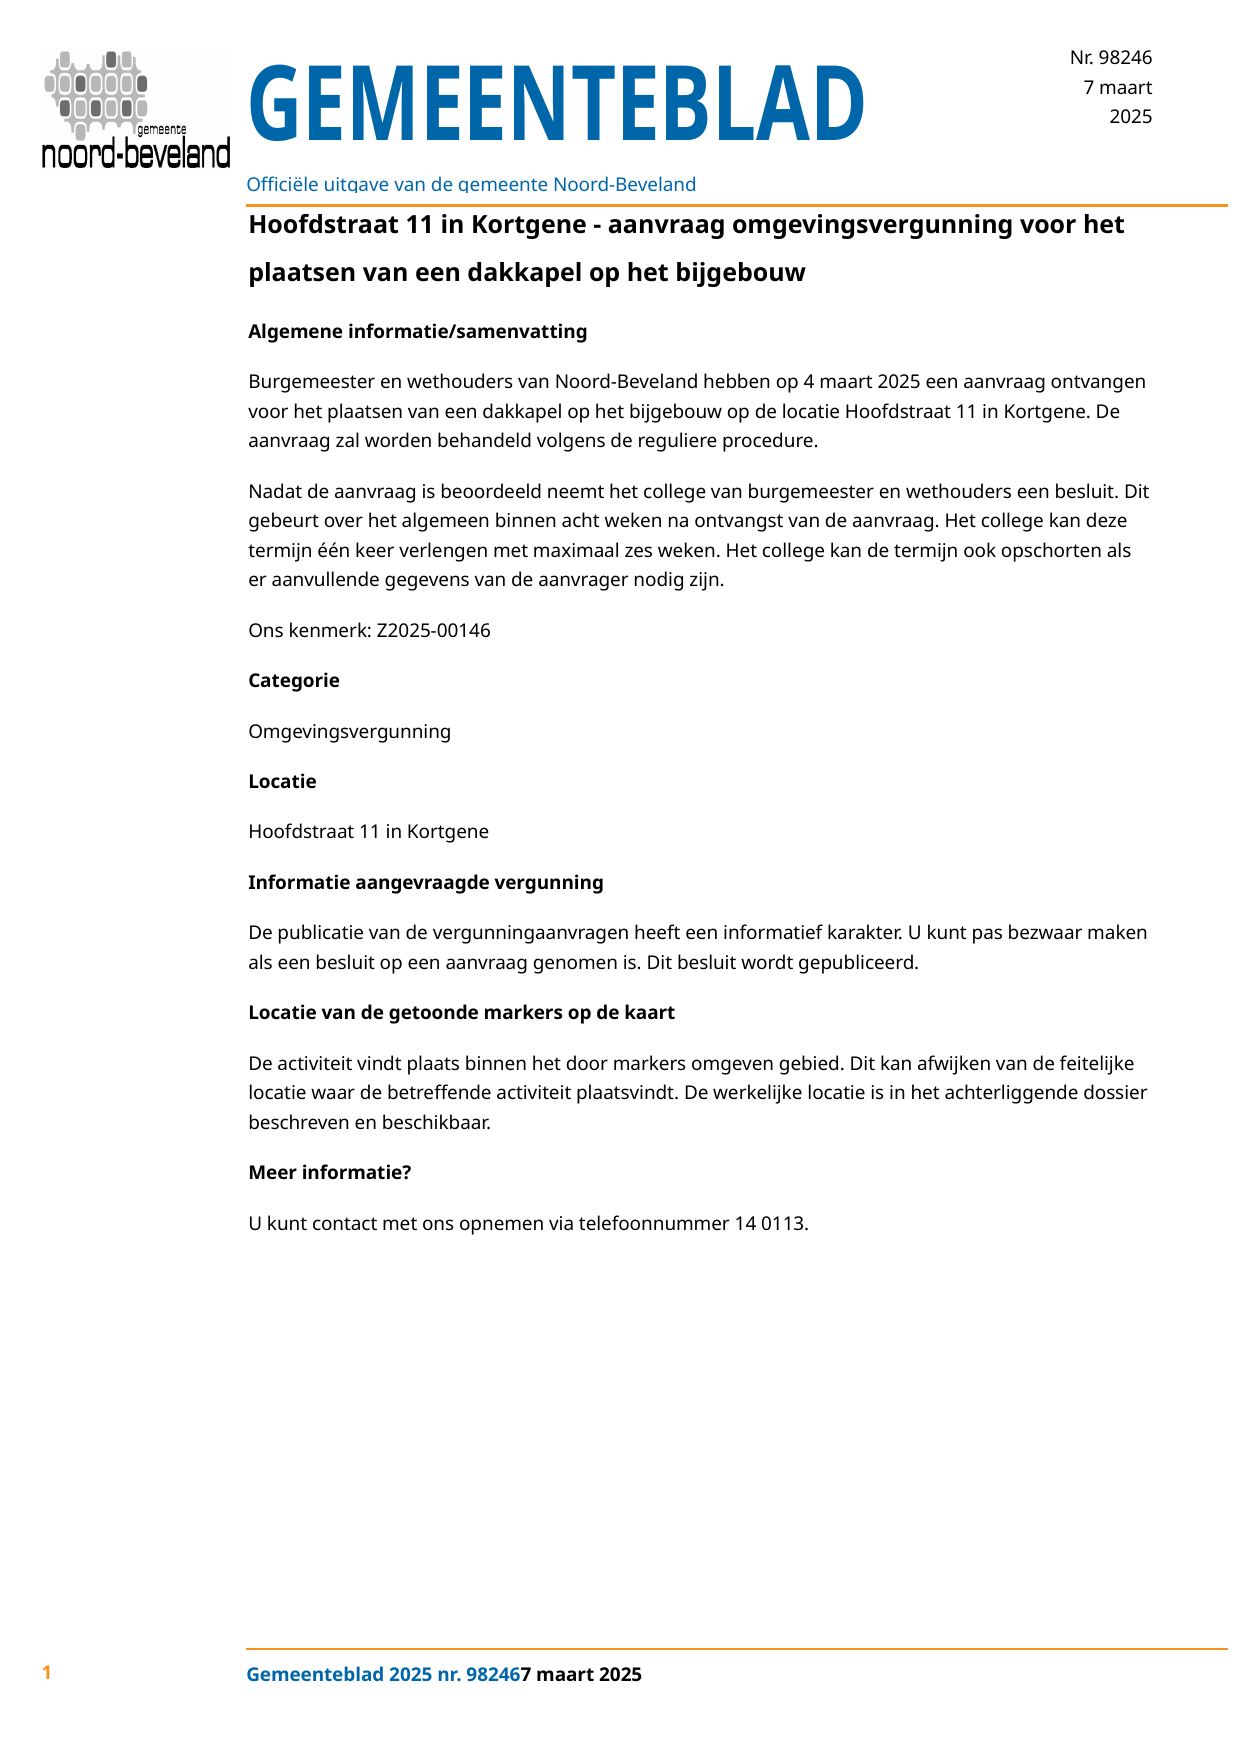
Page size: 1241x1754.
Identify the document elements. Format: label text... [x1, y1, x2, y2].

text Burgemeester en wethouders van Noord-Beveland hebben op 4 maart 2025 een aanvraag ontvangen voor het plaatsen van een dakkapel op het bijgebouw op de locatie Hoofdstraat 11 in Kortgene. De aanvraag zal worden behandeld volgens de reguliere procedure. [248, 368, 1152, 453]
text Locatie van de getoonde markers op de kaart [248, 999, 1152, 1025]
text U kunt contact met ons opnemen via telefoonnummer 14 0113. [248, 1210, 1152, 1236]
text De publicatie van de vergunningaanvragen heeft een informatief karakter. U kunt pas bezwaar maken als een besluit op een aanvraag genomen is. Dit besluit wordt gepubliceerd. [248, 919, 1152, 975]
text Categorie [248, 667, 1152, 693]
text Nadat de aanvraag is beoordeeld neemt het college van burgemeester en wethouders een besluit. Dit gebeurt over het algemeen binnen acht weken na ontvangst van de aanvraag. Het college kan deze termijn één keer verlengen met maximaal zes weken. Het college kan de termijn ook opschorten als er aanvullende gegevens van de aanvrager nodig zijn. [248, 478, 1152, 592]
text De activiteit vindt plaats binnen het door markers omgeven gebied. Dit kan afwijken van de feitelijke locatie waar de betreffende activiteit plaatsvindt. De werkelijke locatie is in het achterliggende dossier beschreven en beschikbaar. [248, 1050, 1152, 1135]
text Hoofdstraat 11 in Kortgene [248, 819, 1152, 844]
picture [41, 47, 231, 172]
text Informatie aangevraagde vergunning [248, 869, 1152, 895]
text Locatie [248, 768, 1152, 794]
text Ons kenmerk: Z2025-00146 [248, 617, 1152, 643]
text Algemene informatie/samenvatting [248, 318, 1152, 344]
text Meer informatie? [248, 1159, 1152, 1185]
text Hoofdstraat 11 in Kortgene - aanvraag omgevingsvergunning voor het plaatsen van een dakkapel op het bijgebouw [248, 207, 1152, 288]
text Omgevingsvergunning [248, 718, 1152, 744]
